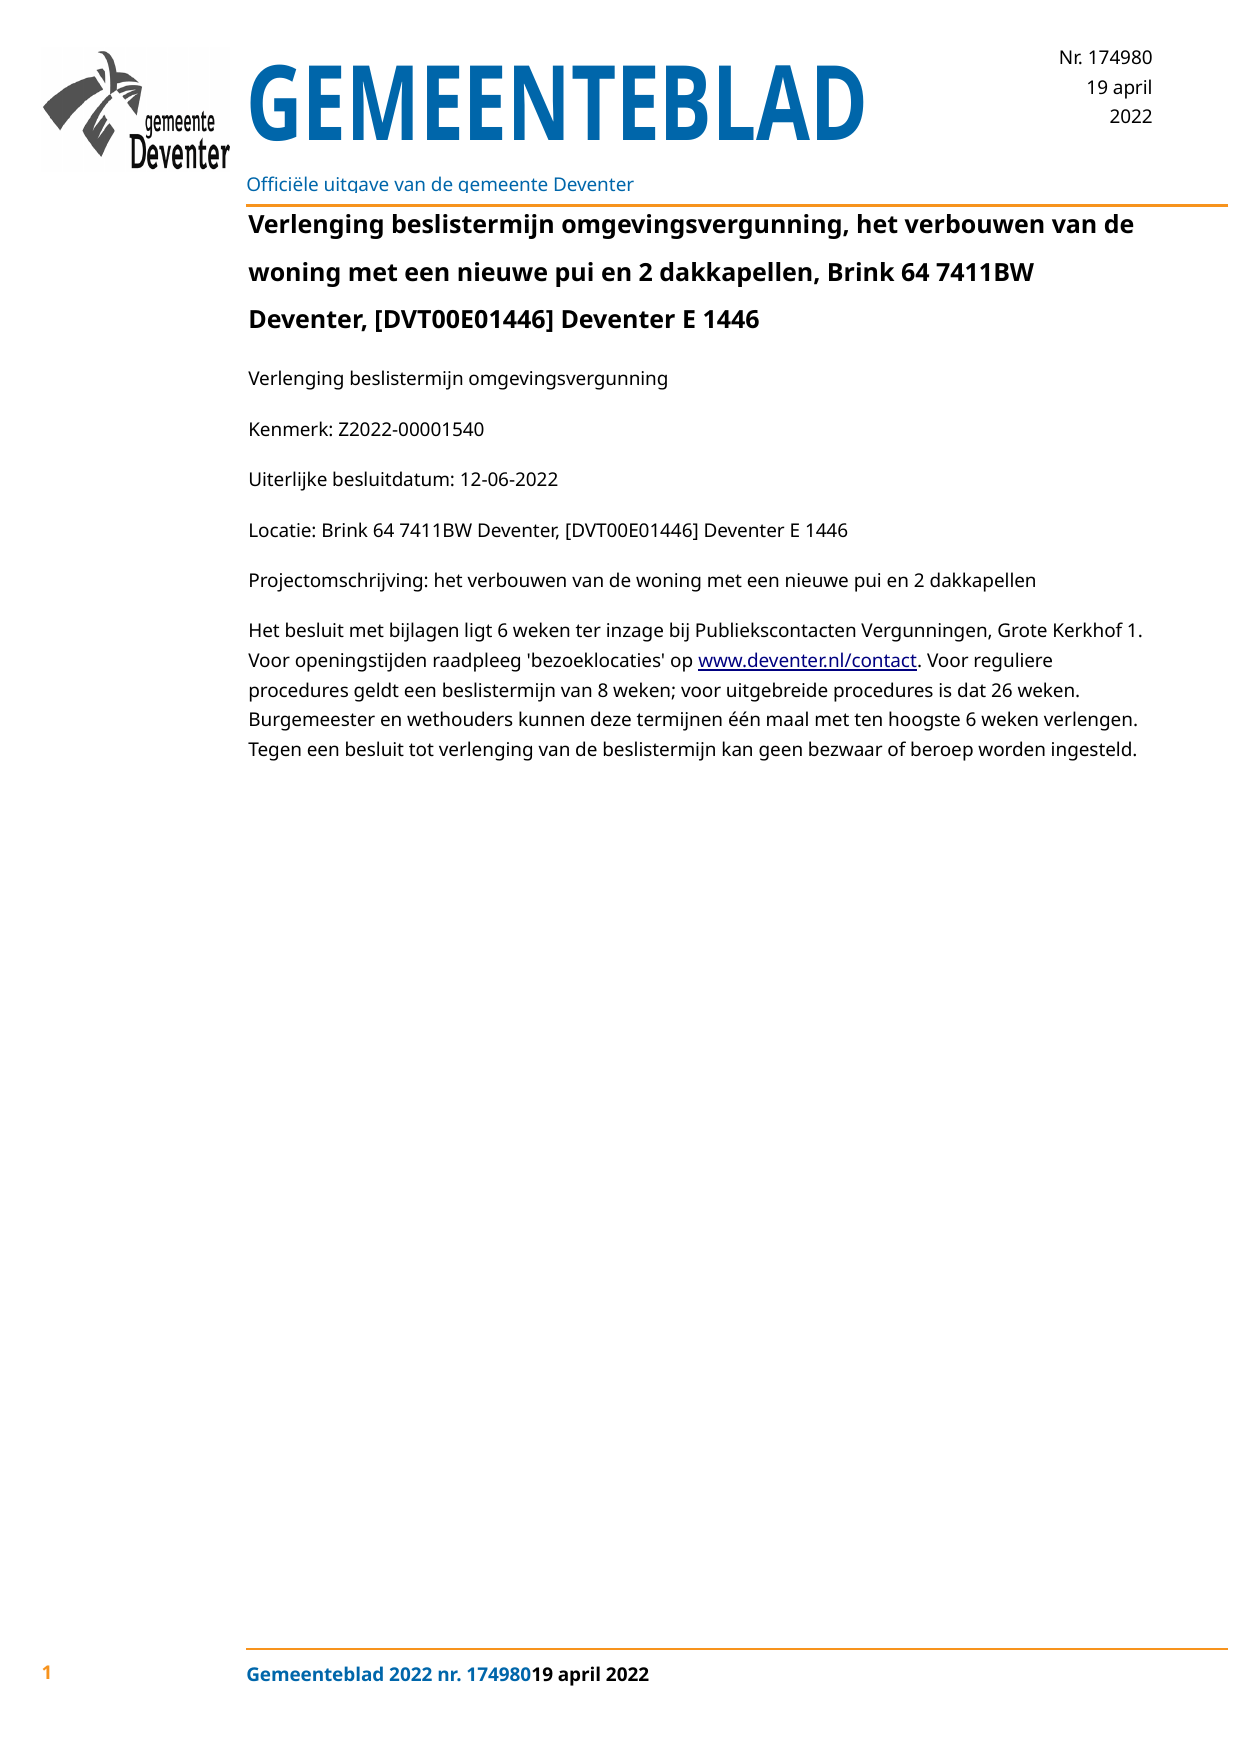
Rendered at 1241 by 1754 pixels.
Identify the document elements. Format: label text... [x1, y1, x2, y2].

picture [41, 47, 231, 172]
text Uiterlijke besluitdatum: 12-06-2022 [248, 466, 1152, 492]
text Projectomschrijving: het verbouwen van de woning met een nieuwe pui en 2 dakkapellen [248, 567, 1152, 593]
text Het besluit met bijlagen ligt 6 weken ter inzage bij Publiekscontacten Vergunningen, Grote Kerkhof 1. Voor openingstijden raadpleeg 'bezoeklocaties' op www.deventer.nl/contact. Voor reguliere procedures geldt een beslistermijn van 8 weken; voor uitgebreide procedures is dat 26 weken. Burgemeester en wethouders kunnen deze termijnen één maal met ten hoogste 6 weken verlengen. Tegen een besluit tot verlenging van de beslistermijn kan geen bezwaar of beroep worden ingesteld. [248, 618, 1152, 762]
text Verlenging beslistermijn omgevingsvergunning, het verbouwen van de woning met een nieuwe pui en 2 dakkapellen, Brink 64 7411BW Deventer, [DVT00E01446] Deventer E 1446 [248, 207, 1152, 336]
text Verlenging beslistermijn omgevingsvergunning [248, 366, 1152, 391]
text Locatie: Brink 64 7411BW Deventer, [DVT00E01446] Deventer E 1446 [248, 517, 1152, 542]
text Kenmerk: Z2022-00001540 [248, 416, 1152, 442]
